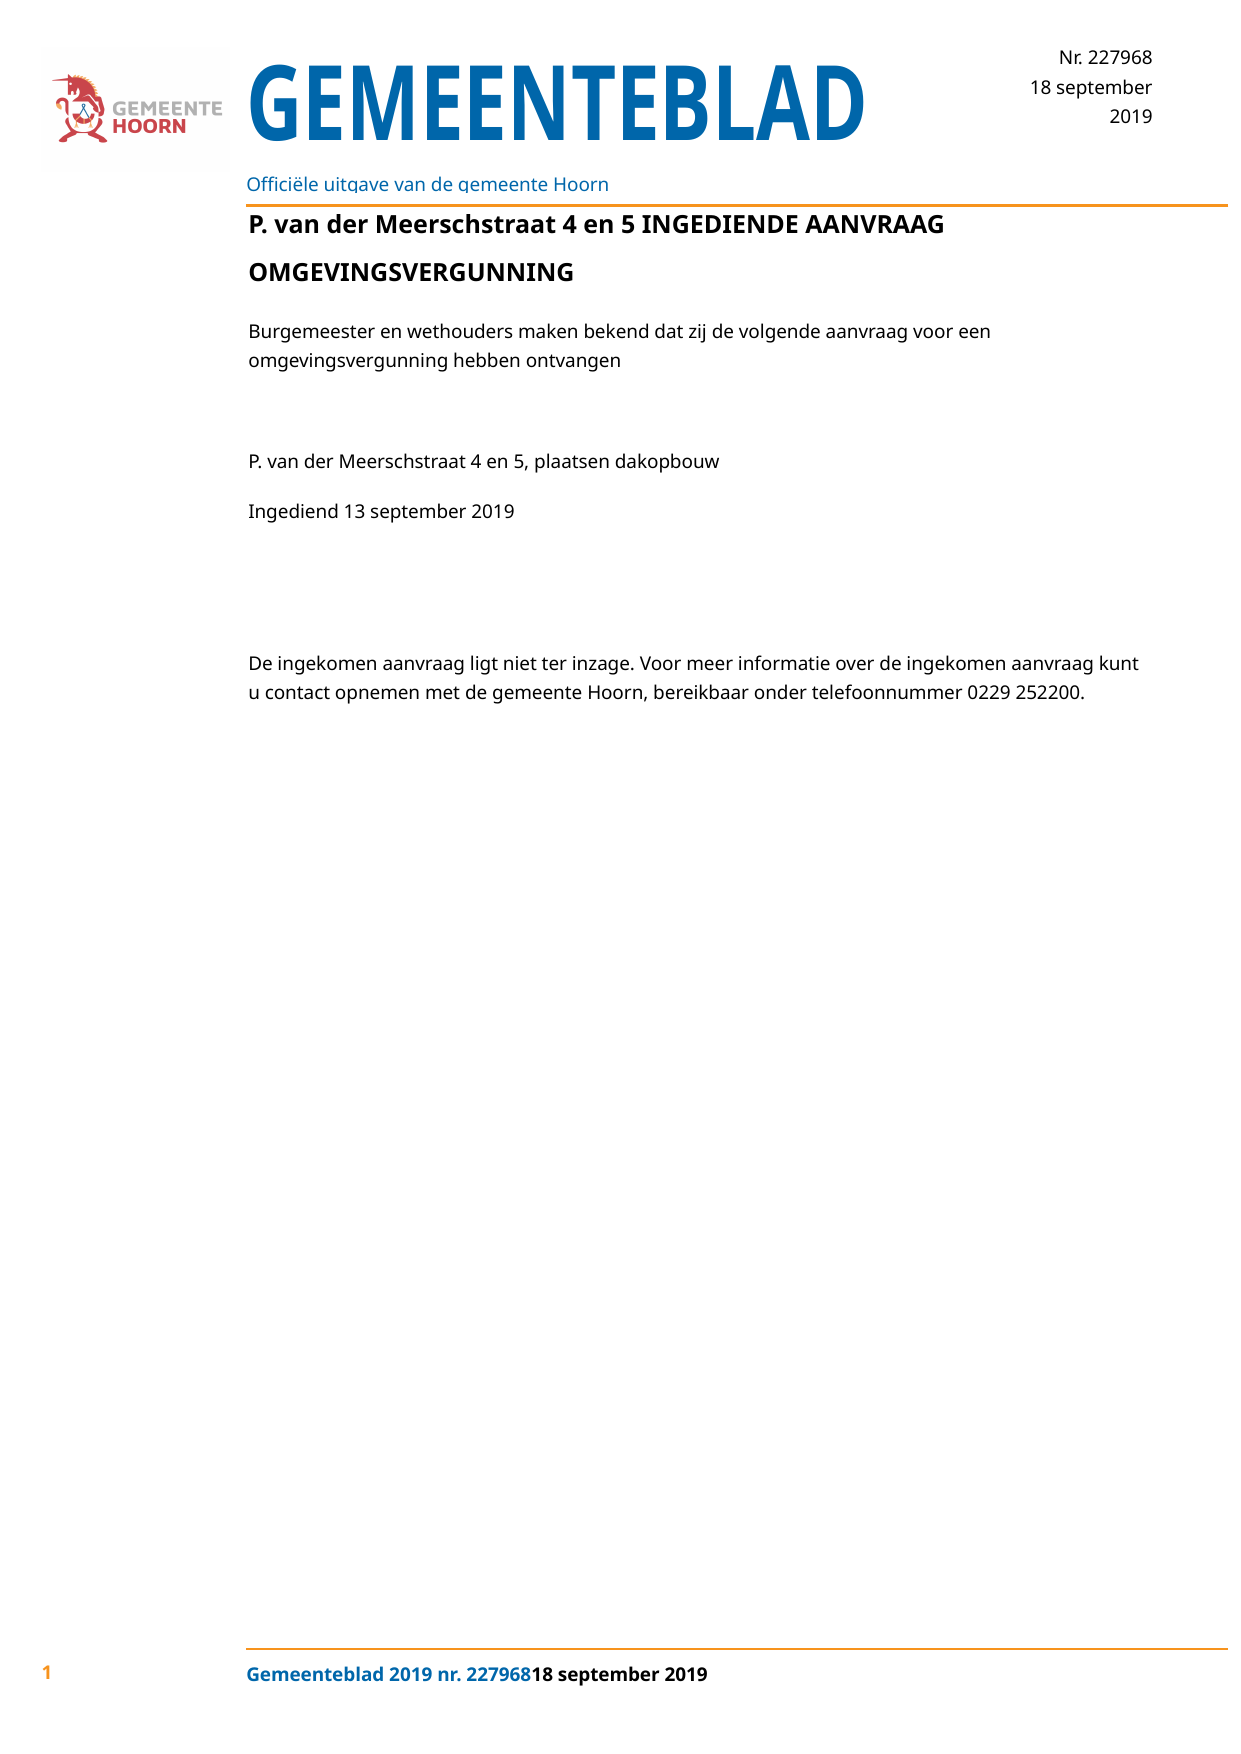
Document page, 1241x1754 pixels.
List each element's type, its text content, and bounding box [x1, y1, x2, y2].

text Burgemeester en wethouders maken bekend dat zij de volgende aanvraag voor een omgevingsvergunning hebben ontvangen [248, 318, 1152, 373]
text Ingediend 13 september 2019 [248, 499, 1152, 524]
text De ingekomen aanvraag ligt niet ter inzage. Voor meer informatie over de ingekomen aanvraag kunt u contact opnemen met de gemeente Hoorn, bereikbaar onder telefoonnummer 0229 252200. [248, 650, 1152, 705]
picture [41, 47, 231, 172]
text P. van der Meerschstraat 4 en 5 INGEDIENDE AANVRAAG OMGEVINGSVERGUNNING [248, 207, 1152, 288]
text P. van der Meerschstraat 4 en 5, plaatsen dakopbouw [248, 448, 1152, 474]
